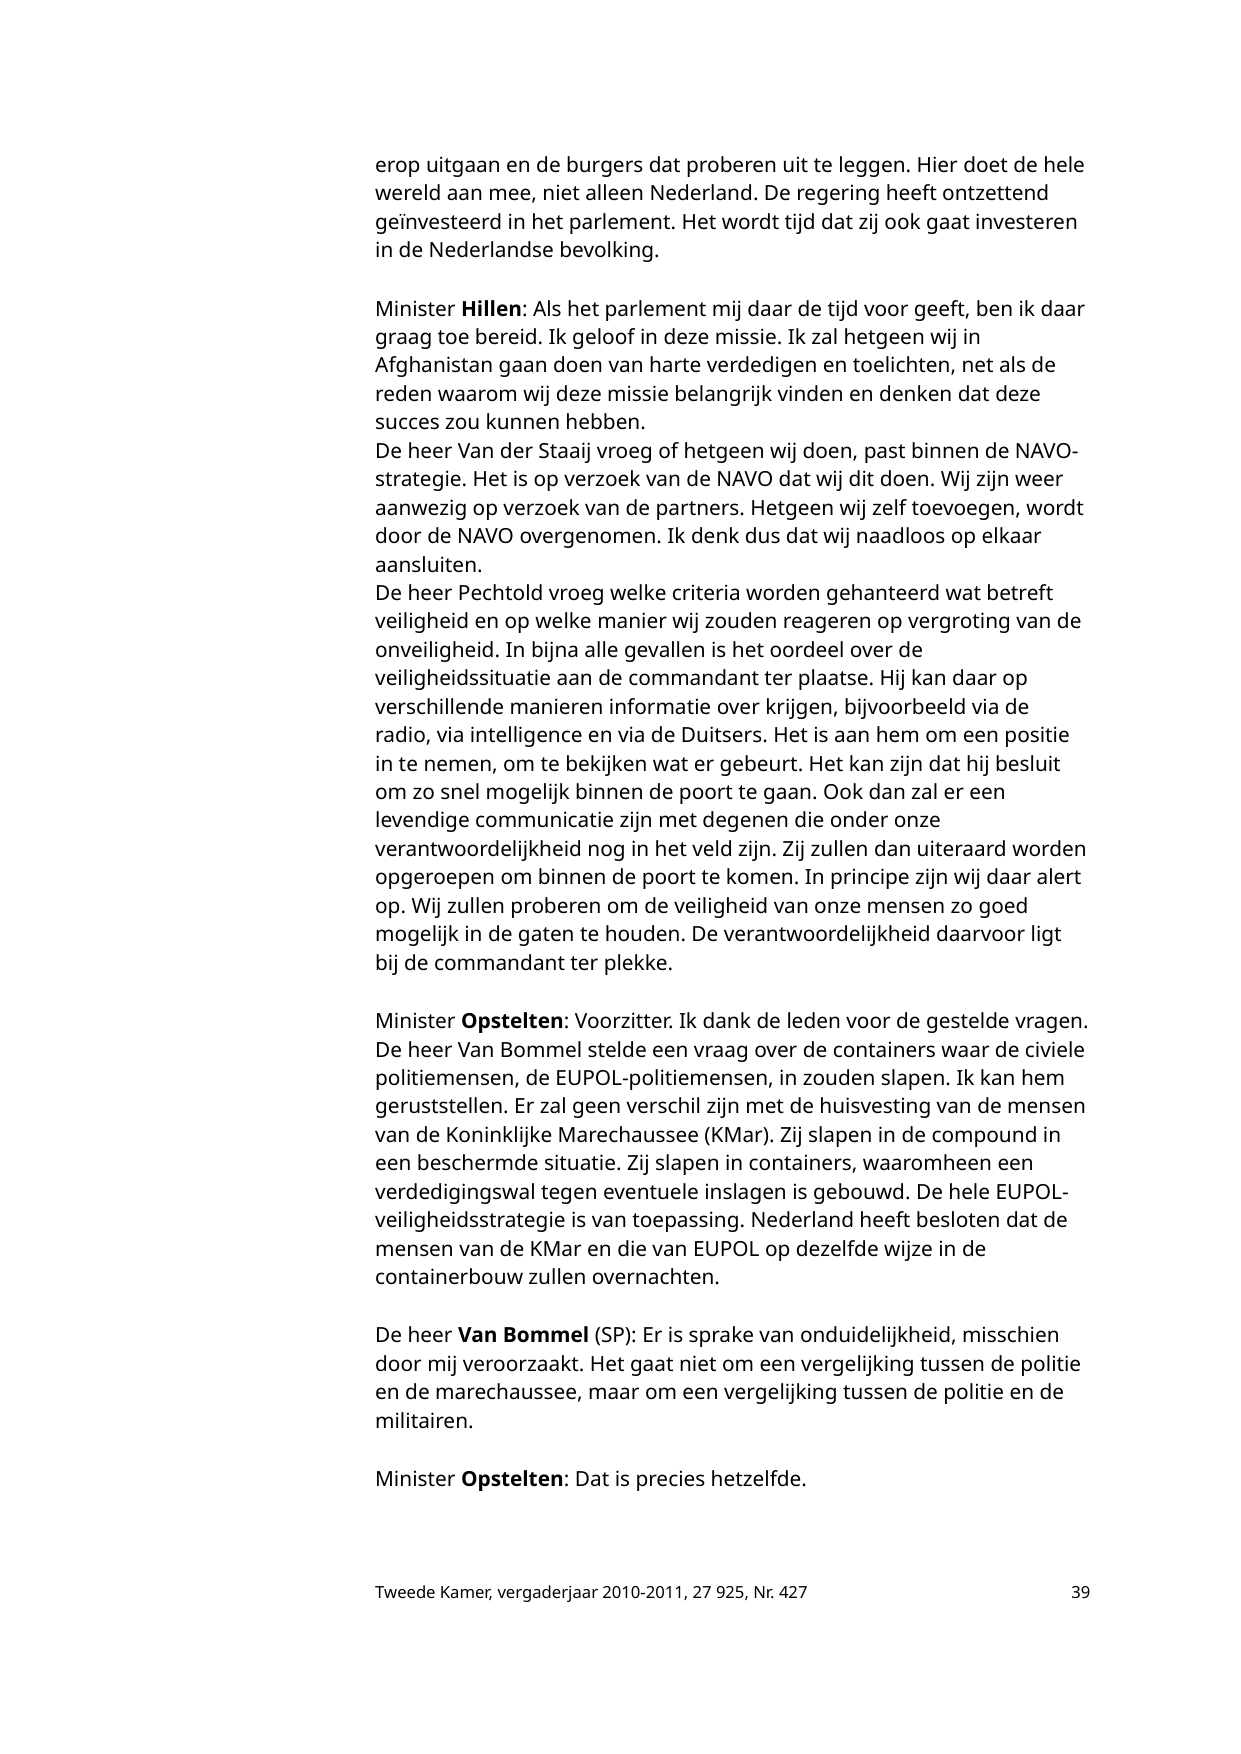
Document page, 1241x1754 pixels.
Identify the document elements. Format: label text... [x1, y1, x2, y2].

text Minister Opstelten: Dat is precies hetzelfde. [375, 1464, 1090, 1493]
text erop uitgaan en de burgers dat proberen uit te leggen. Hier doet de hele wereld aan mee, niet alleen Nederland. De regering heeft ontzettend geïnvesteerd in het parlement. Het wordt tijd dat zij ook gaat investeren in de Nederlandse bevolking. [375, 150, 1090, 264]
text Minister Hillen: Als het parlement mij daar de tijd voor geeft, ben ik daar graag toe bereid. Ik geloof in deze missie. Ik zal hetgeen wij in Afghanistan gaan doen van harte verdedigen en toelichten, net als de reden waarom wij deze missie belangrijk vinden en denken dat deze succes zou kunnen hebben. [375, 294, 1090, 436]
text De heer Van Bommel (SP): Er is sprake van onduidelijkheid, misschien door mij veroorzaakt. Het gaat niet om een vergelijking tussen de politie en de marechaussee, maar om een vergelijking tussen de politie en de militairen. [375, 1321, 1090, 1434]
text De heer Pechtold vroeg welke criteria worden gehanteerd wat betreft veiligheid en op welke manier wij zouden reageren op vergroting van de onveiligheid. In bijna alle gevallen is het oordeel over de veiligheidssituatie aan de commandant ter plaatse. Hij kan daar op verschillende manieren informatie over krijgen, bijvoorbeeld via de radio, via intelligence en via de Duitsers. Het is aan hem om een positie in te nemen, om te bekijken wat er gebeurt. Het kan zijn dat hij besluit om zo snel mogelijk binnen de poort te gaan. Ook dan zal er een levendige communicatie zijn met degenen die onder onze verantwoordelijkheid nog in het veld zijn. Zij zullen dan uiteraard worden opgeroepen om binnen de poort te komen. In principe zijn wij daar alert op. Wij zullen proberen om de veiligheid van onze mensen zo goed mogelijk in de gaten te houden. De verantwoordelijkheid daarvoor ligt bij de commandant ter plekke. [375, 578, 1090, 976]
text Minister Opstelten: Voorzitter. Ik dank de leden voor de gestelde vragen. [375, 1006, 1090, 1035]
text De heer Van Bommel stelde een vraag over de containers waar de civiele politiemensen, de EUPOL-politiemensen, in zouden slapen. Ik kan hem geruststellen. Er zal geen verschil zijn met de huisvesting van de mensen van de Koninklijke Marechaussee (KMar). Zij slapen in de compound in een beschermde situatie. Zij slapen in containers, waaromheen een verdedigingswal tegen eventuele inslagen is gebouwd. De hele EUPOL-veiligheidsstrategie is van toepassing. Nederland heeft besloten dat de mensen van de KMar en die van EUPOL op dezelfde wijze in de containerbouw zullen overnachten. [375, 1035, 1090, 1291]
text De heer Van der Staaij vroeg of hetgeen wij doen, past binnen de NAVO-strategie. Het is op verzoek van de NAVO dat wij dit doen. Wij zijn weer aanwezig op verzoek van de partners. Hetgeen wij zelf toevoegen, wordt door de NAVO overgenomen. Ik denk dus dat wij naadloos op elkaar aansluiten. [375, 436, 1090, 578]
